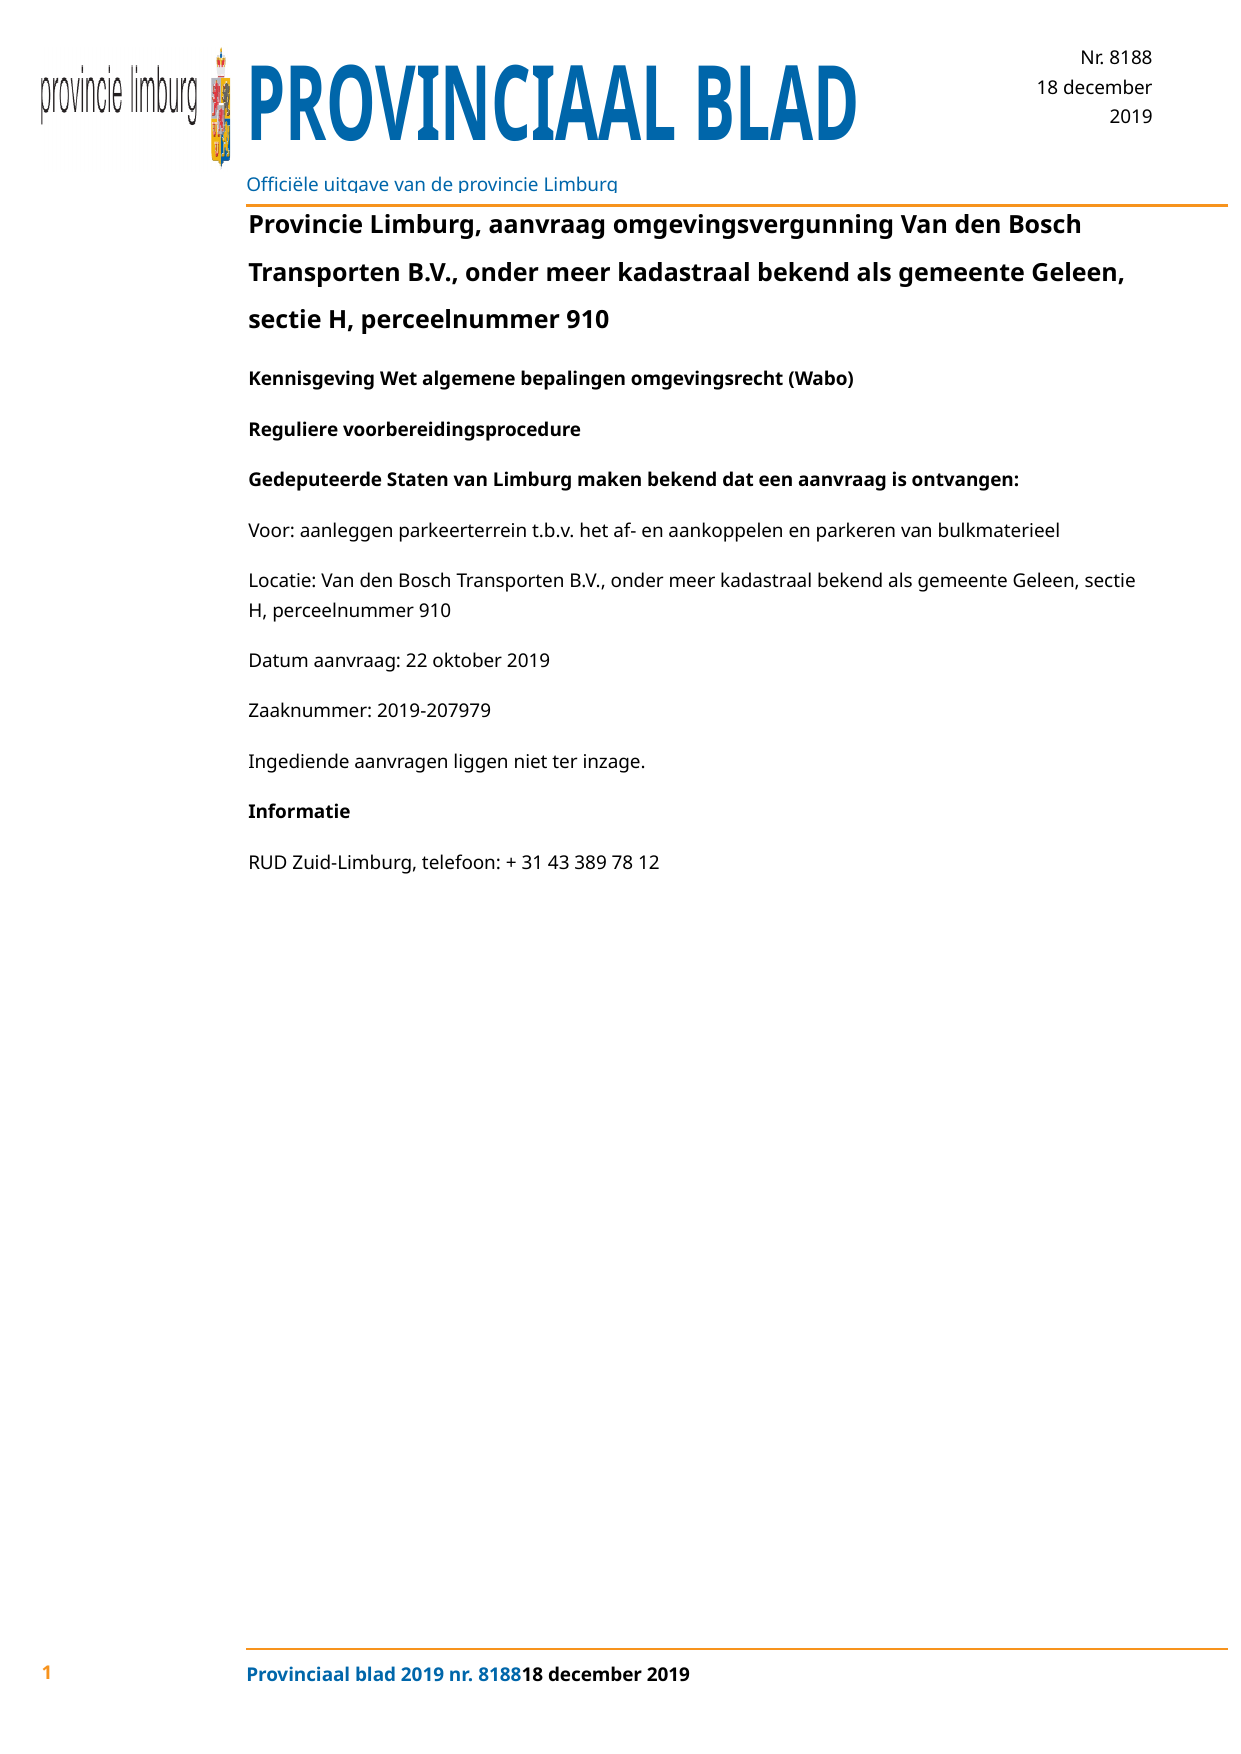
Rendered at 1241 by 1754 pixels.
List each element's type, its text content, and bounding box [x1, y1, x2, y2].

text Ingediende aanvragen liggen niet ter inzage. [248, 748, 1152, 774]
picture [41, 47, 231, 172]
text Gedeputeerde Staten van Limburg maken bekend dat een aanvraag is ontvangen: [248, 466, 1152, 492]
text Zaaknummer: 2019-207979 [248, 698, 1152, 723]
text RUD Zuid-Limburg, telefoon: + 31 43 389 78 12 [248, 849, 1152, 874]
text Kennisgeving Wet algemene bepalingen omgevingsrecht (Wabo) [248, 366, 1152, 391]
text Informatie [248, 798, 1152, 824]
text Datum aanvraag: 22 oktober 2019 [248, 647, 1152, 673]
text Locatie: Van den Bosch Transporten B.V., onder meer kadastraal bekend als gemeente Geleen, sectie H, perceelnummer 910 [248, 567, 1152, 622]
text Provincie Limburg, aanvraag omgevingsvergunning Van den Bosch Transporten B.V., onder meer kadastraal bekend als gemeente Geleen, sectie H, perceelnummer 910 [248, 207, 1152, 336]
text Reguliere voorbereidingsprocedure [248, 416, 1152, 442]
text Voor: aanleggen parkeerterrein t.b.v. het af- en aankoppelen en parkeren van bulkmaterieel [248, 517, 1152, 542]
